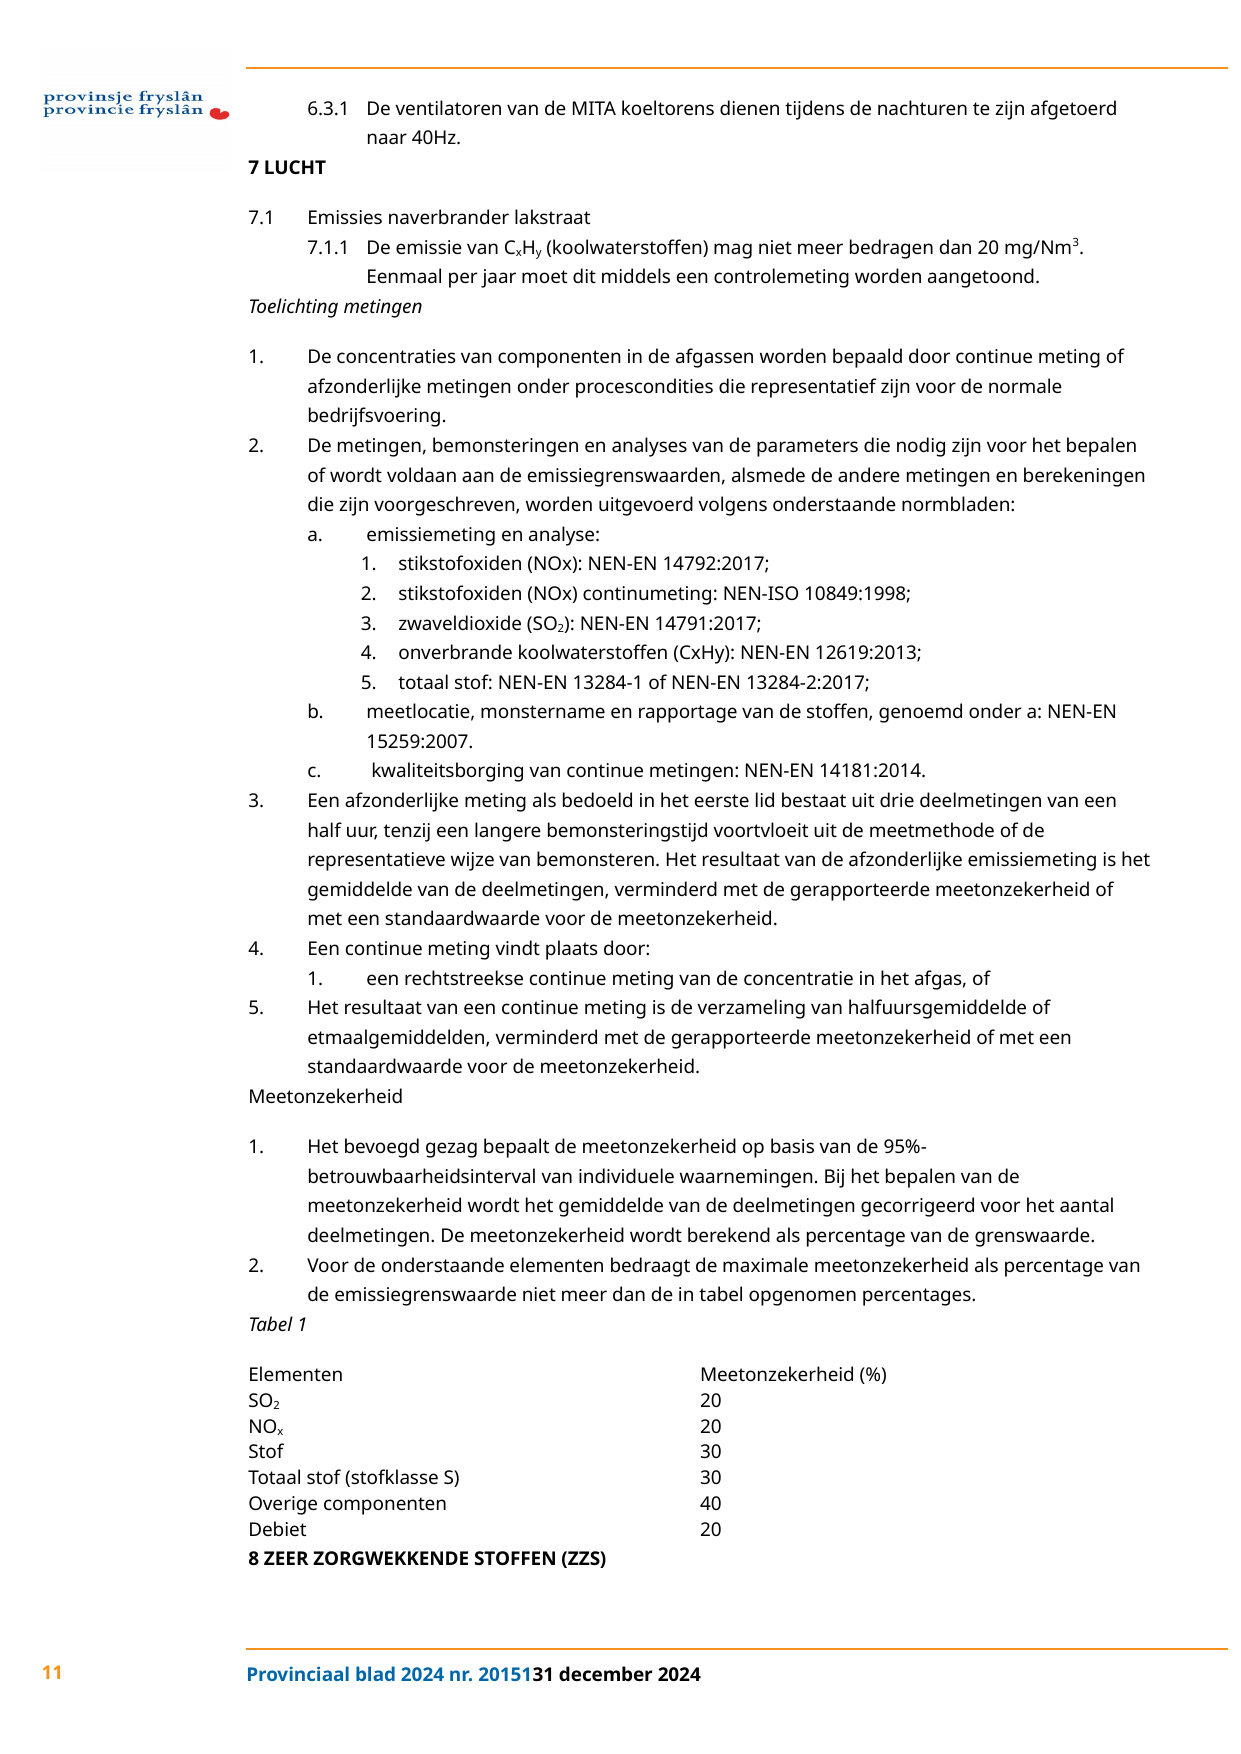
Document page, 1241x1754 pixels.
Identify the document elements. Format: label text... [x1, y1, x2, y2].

text Toelichting metingen [248, 293, 1152, 319]
list Het bevoegd gezag bepaalt de meetonzekerheid op basis van de 95%-betrouwbaarheidsinterval van individuele waarnemingen. Bij het bepalen van de meetonzekerheid wordt het gemiddelde van de deelmetingen gecorrigeerd voor het aantal deelmetingen. De meetonzekerheid wordt berekend als percentage van de grenswaarde. [248, 1133, 1152, 1248]
table_header Meetonzekerheid (%) [700, 1362, 1152, 1387]
list Voor de onderstaande elementen bedraagt de maximale meetonzekerheid als percentage van de emissiegrenswaarde niet meer dan de in tabel opgenomen percentages. [248, 1252, 1152, 1307]
picture [41, 47, 231, 172]
table_cell SO2 [248, 1387, 700, 1413]
table_cell Debiet [248, 1516, 700, 1542]
table_cell 40 [700, 1490, 1152, 1516]
table_cell 30 [700, 1439, 1152, 1464]
list stikstofoxiden (NOx) continumeting: NEN-ISO 10849:1998; [361, 580, 1152, 606]
list Een continue meting vindt plaats door: [248, 935, 1152, 961]
table_cell 30 [700, 1465, 1152, 1490]
list kwaliteitsborging van continue metingen: NEN-EN 14181:2014. [307, 758, 1152, 783]
list zwaveldioxide (SO2): NEN-EN 14791:2017; [361, 610, 1152, 636]
table_cell NOx [248, 1413, 700, 1439]
table_cell 20 [700, 1387, 1152, 1413]
table_cell 20 [700, 1413, 1152, 1439]
text 7 LUCHT [248, 154, 1152, 180]
list De metingen, bemonsteringen en analyses van de parameters die nodig zijn voor het bepalen of wordt voldaan aan de emissiegrenswaarden, alsmede de andere metingen en berekeningen die zijn voorgeschreven, worden uitgevoerd volgens onderstaande normbladen: [248, 432, 1152, 517]
list stikstofoxiden (NOx): NEN-EN 14792:2017; [361, 551, 1152, 576]
table_header Elementen [248, 1362, 700, 1387]
text 8 ZEER ZORGWEKKENDE STOFFEN (ZZS) [248, 1545, 1152, 1571]
table_cell Totaal stof (stofklasse S) [248, 1465, 700, 1490]
list Een afzonderlijke meting als bedoeld in het eerste lid bestaat uit drie deelmetingen van een half uur, tenzij een langere bemonsteringstijd voortvloeit uit de meetmethode of de representatieve wijze van bemonsteren. Het resultaat van de afzonderlijke emissiemeting is het gemiddelde van de deelmetingen, verminderd met de gerapporteerde meetonzekerheid of met een standaardwaarde voor de meetonzekerheid. [248, 787, 1152, 931]
list emissiemeting en analyse: [307, 521, 1152, 547]
list totaal stof: NEN-EN 13284-1 of NEN-EN 13284-2:2017; [361, 669, 1152, 695]
text Meetonzekerheid [248, 1083, 1152, 1109]
list Emissies naverbrander lakstraat [248, 204, 1152, 230]
text Tabel 1 [248, 1311, 1152, 1337]
table_cell 20 [700, 1516, 1152, 1542]
list een rechtstreekse continue meting van de concentratie in het afgas, of [307, 965, 1152, 991]
table_cell Stof [248, 1439, 700, 1464]
list Het resultaat van een continue meting is de verzameling van halfuursgemiddelde of etmaalgemiddelden, verminderd met de gerapporteerde meetonzekerheid of met een standaardwaarde voor de meetonzekerheid. [248, 994, 1152, 1079]
table_cell Overige componenten [248, 1490, 700, 1516]
list meetlocatie, monstername en rapportage van de stoffen, genoemd onder a: NEN-EN 15259:2007. [307, 698, 1152, 754]
list De emissie van CxHy (koolwaterstoffen) mag niet meer bedragen dan 20 mg/Nm3. Eenmaal per jaar moet dit middels een controlemeting worden aangetoond. [307, 234, 1152, 289]
list De concentraties van componenten in de afgassen worden bepaald door continue meting of afzonderlijke metingen onder procescondities die representatief zijn voor de normale bedrijfsvoering. [248, 343, 1152, 428]
list De ventilatoren van de MITA koeltorens dienen tijdens de nachturen te zijn afgetoerd naar 40Hz. [307, 95, 1152, 150]
list onverbrande koolwaterstoffen (CxHy): NEN-EN 12619:2013; [361, 639, 1152, 665]
